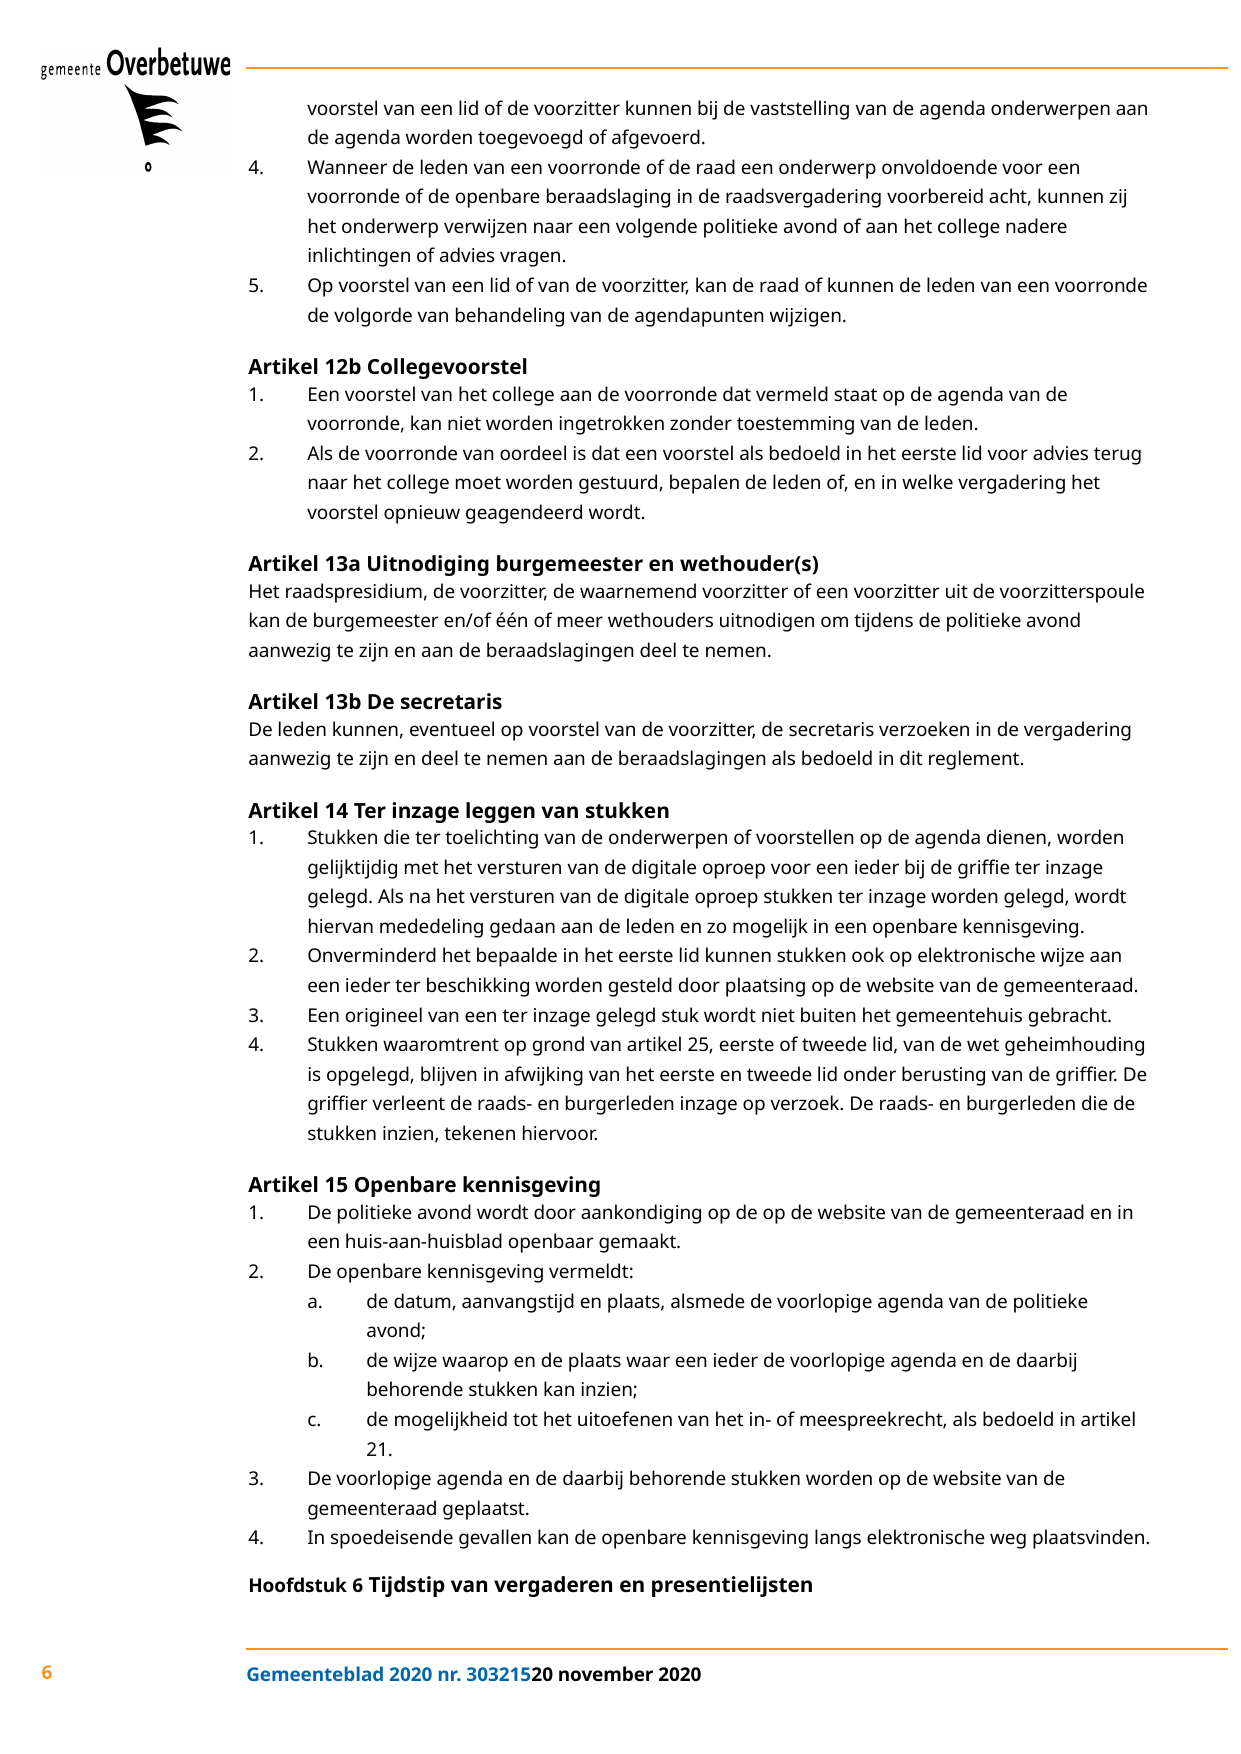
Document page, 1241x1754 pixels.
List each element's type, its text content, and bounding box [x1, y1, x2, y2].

list Een voorstel van het college aan de voorronde dat vermeld staat op de agenda van de voorronde, kan niet worden ingetrokken zonder toestemming van de leden. [248, 381, 1152, 436]
text Hoofdstuk 6 Tijdstip van vergaderen en presentielijsten [248, 1570, 1152, 1598]
picture [41, 47, 231, 172]
list Stukken die ter toelichting van de onderwerpen of voorstellen op de agenda dienen, worden gelijktijdig met het versturen van de digitale oproep voor een ieder bij de griffie ter inzage gelegd. Als na het versturen van de digitale oproep stukken ter inzage worden gelegd, wordt hiervan mededeling gedaan aan de leden en zo mogelijk in een openbare kennisgeving. [248, 824, 1152, 939]
list In spoedeisende gevallen kan de openbare kennisgeving langs elektronische weg plaatsvinden. [248, 1524, 1152, 1550]
text Artikel 13a Uitnodiging burgemeester en wethouder(s) [248, 549, 1152, 578]
list de wijze waarop en de plaats waar een ieder de voorlopige agenda en de daarbij behorende stukken kan inzien; [307, 1347, 1152, 1402]
text De leden kunnen, eventueel op voorstel van de voorzitter, de secretaris verzoeken in de vergadering aanwezig te zijn en deel te nemen aan de beraadslagingen als bedoeld in dit reglement. [248, 716, 1152, 771]
list Op voorstel van een lid of van de voorzitter, kan de raad of kunnen de leden van een voorronde de volgorde van behandeling van de agendapunten wijzigen. [248, 272, 1152, 328]
text Artikel 15 Openbare kennisgeving [248, 1171, 1152, 1199]
list Onverminderd het bepaalde in het eerste lid kunnen stukken ook op elektronische wijze aan een ieder ter beschikking worden gesteld door plaatsing op de website van de gemeenteraad. [248, 943, 1152, 998]
list voorstel van een lid of de voorzitter kunnen bij de vaststelling van de agenda onderwerpen aan de agenda worden toegevoegd of afgevoerd. [248, 95, 1152, 150]
text Het raadspresidium, de voorzitter, de waarnemend voorzitter of een voorzitter uit de voorzitterspoule kan de burgemeester en/of één of meer wethouders uitnodigen om tijdens de politieke avond aanwezig te zijn en aan de beraadslagingen deel te nemen. [248, 578, 1152, 663]
list Stukken waaromtrent op grond van artikel 25, eerste of tweede lid, van de wet geheimhouding is opgelegd, blijven in afwijking van het eerste en tweede lid onder berusting van de griffier. De griffier verleent de raads- en burgerleden inzage op verzoek. De raads- en burgerleden die de stukken inzien, tekenen hiervoor. [248, 1031, 1152, 1146]
list de datum, aanvangstijd en plaats, alsmede de voorlopige agenda van de politieke avond; [307, 1288, 1152, 1343]
text Artikel 12b Collegevoorstel [248, 352, 1152, 381]
list De openbare kennisgeving vermeldt: [248, 1258, 1152, 1284]
text Artikel 13b De secretaris [248, 687, 1152, 716]
list Wanneer de leden van een voorronde of de raad een onderwerp onvoldoende voor een voorronde of de openbare beraadslaging in de raadsvergadering voorbereid acht, kunnen zij het onderwerp verwijzen naar een volgende politieke avond of aan het college nadere inlichtingen of advies vragen. [248, 154, 1152, 268]
list De voorlopige agenda en de daarbij behorende stukken worden op de website van de gemeenteraad geplaatst. [248, 1465, 1152, 1521]
list Als de voorronde van oordeel is dat een voorstel als bedoeld in het eerste lid voor advies terug naar het college moet worden gestuurd, bepalen de leden of, en in welke vergadering het voorstel opnieuw geagendeerd wordt. [248, 440, 1152, 525]
list de mogelijkheid tot het uitoefenen van het in- of meespreekrecht, als bedoeld in artikel 21. [307, 1406, 1152, 1461]
list Een origineel van een ter inzage gelegd stuk wordt niet buiten het gemeentehuis gebracht. [248, 1002, 1152, 1028]
text Artikel 14 Ter inzage leggen van stukken [248, 796, 1152, 824]
list De politieke avond wordt door aankondiging op de op de website van de gemeenteraad en in een huis-aan-huisblad openbaar gemaakt. [248, 1199, 1152, 1254]
